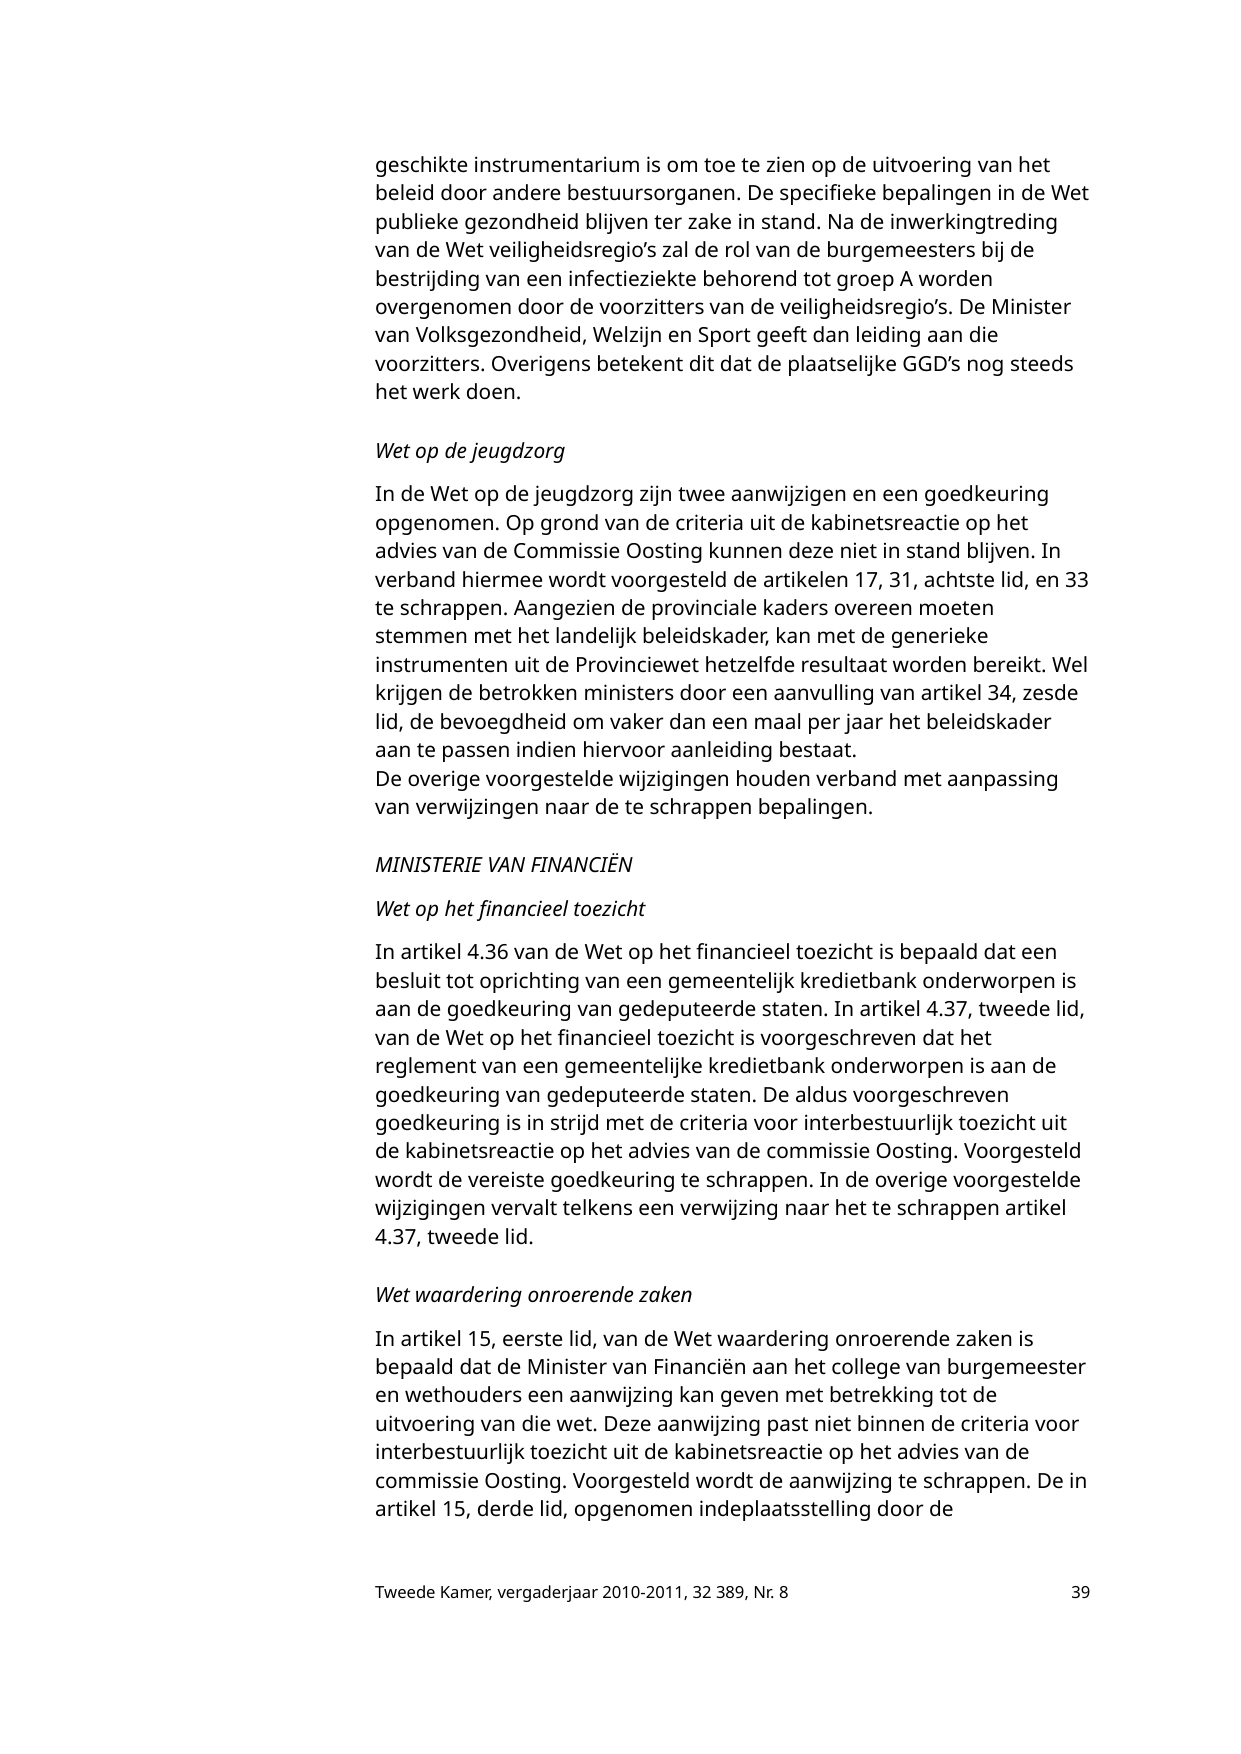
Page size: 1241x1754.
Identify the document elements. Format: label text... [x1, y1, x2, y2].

text De overige voorgestelde wijzigingen houden verband met aanpassing van verwijzingen naar de te schrappen bepalingen. [375, 764, 1090, 821]
text geschikte instrumentarium is om toe te zien op de uitvoering van het beleid door andere bestuursorganen. De specifieke bepalingen in de Wet publieke gezondheid blijven ter zake in stand. Na de inwerkingtreding van de Wet veiligheidsregio’s zal de rol van de burgemeesters bij de bestrijding van een infectieziekte behorend tot groep A worden overgenomen door de voorzitters van de veiligheidsregio’s. De Minister van Volksgezondheid, Welzijn en Sport geeft dan leiding aan die voorzitters. Overigens betekent dit dat de plaatselijke GGD’s nog steeds het werk doen. [375, 150, 1090, 406]
text Wet waardering onroerende zaken [375, 1280, 1090, 1309]
text In artikel 15, eerste lid, van de Wet waardering onroerende zaken is bepaald dat de Minister van Financiën aan het college van burgemeester en wethouders een aanwijzing kan geven met betrekking tot de uitvoering van die wet. Deze aanwijzing past niet binnen de criteria voor interbestuurlijk toezicht uit de kabinetsreactie op het advies van de commissie Oosting. Voorgesteld wordt de aanwijzing te schrappen. De in artikel 15, derde lid, opgenomen indeplaatsstelling door de [375, 1324, 1090, 1523]
text MINISTERIE VAN FINANCIËN [375, 851, 1090, 879]
text Wet op het financieel toezicht [375, 894, 1090, 922]
text Wet op de jeugdzorg [375, 436, 1090, 464]
text In de Wet op de jeugdzorg zijn twee aanwijzigen en een goedkeuring opgenomen. Op grond van de criteria uit de kabinetsreactie op het advies van de Commissie Oosting kunnen deze niet in stand blijven. In verband hiermee wordt voorgesteld de artikelen 17, 31, achtste lid, en 33 te schrappen. Aangezien de provinciale kaders overeen moeten stemmen met het landelijk beleidskader, kan met de generieke instrumenten uit de Provinciewet hetzelfde resultaat worden bereikt. Wel krijgen de betrokken ministers door een aanvulling van artikel 34, zesde lid, de bevoegdheid om vaker dan een maal per jaar het beleidskader aan te passen indien hiervoor aanleiding bestaat. [375, 479, 1090, 764]
text In artikel 4.36 van de Wet op het financieel toezicht is bepaald dat een besluit tot oprichting van een gemeentelijk kredietbank onderworpen is aan de goedkeuring van gedeputeerde staten. In artikel 4.37, tweede lid, van de Wet op het financieel toezicht is voorgeschreven dat het reglement van een gemeentelijke kredietbank onderworpen is aan de goedkeuring van gedeputeerde staten. De aldus voorgeschreven goedkeuring is in strijd met de criteria voor interbestuurlijk toezicht uit de kabinetsreactie op het advies van de commissie Oosting. Voorgesteld wordt de vereiste goedkeuring te schrappen. In de overige voorgestelde wijzigingen vervalt telkens een verwijzing naar het te schrappen artikel 4.37, tweede lid. [375, 937, 1090, 1250]
